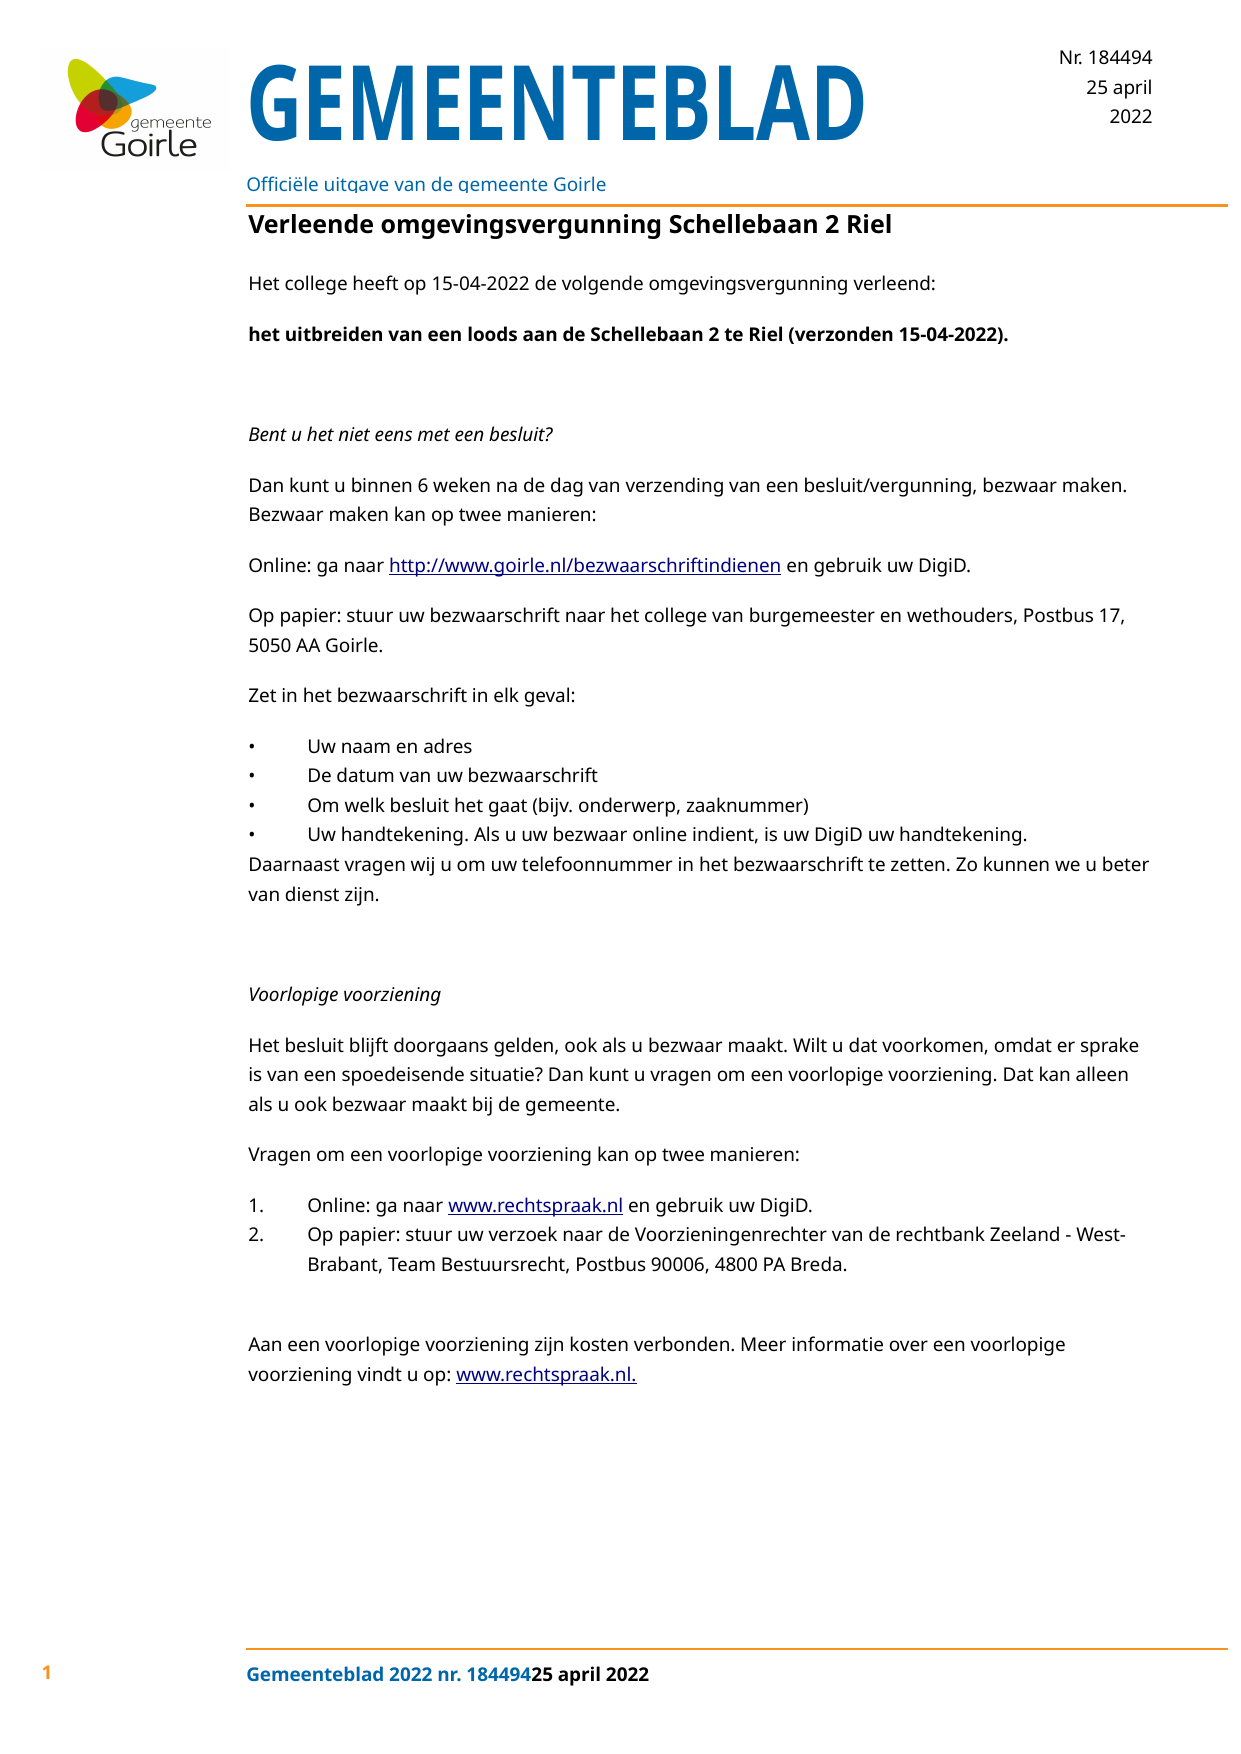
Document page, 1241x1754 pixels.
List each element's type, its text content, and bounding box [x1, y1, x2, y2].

text Voorlopige voorziening [248, 982, 1152, 1007]
text Het besluit blijft doorgaans gelden, ook als u bezwaar maakt. Wilt u dat voorkomen, omdat er sprake is van een spoedeisende situatie? Dan kunt u vragen om een voorlopige voorziening. Dat kan alleen als u ook bezwaar maakt bij de gemeente. [248, 1032, 1152, 1117]
list Om welk besluit het gaat (bijv. onderwerp, zaaknummer) [248, 792, 1152, 818]
text Daarnaast vragen wij u om uw telefoonnummer in het bezwaarschrift te zetten. Zo kunnen we u beter van dienst zijn. [248, 851, 1152, 906]
text Vragen om een voorlopige voorziening kan op twee manieren: [248, 1142, 1152, 1167]
list Op papier: stuur uw verzoek naar de Voorzieningenrechter van de rechtbank Zeeland - West-Brabant, Team Bestuursrecht, Postbus 90006, 4800 PA Breda. [248, 1222, 1152, 1277]
picture [41, 47, 231, 172]
list De datum van uw bezwaarschrift [248, 762, 1152, 788]
text het uitbreiden van een loods aan de Schellebaan 2 te Riel (verzonden 15-04-2022). [248, 321, 1152, 346]
text Op papier: stuur uw bezwaarschrift naar het college van burgemeester en wethouders, Postbus 17, 5050 AA Goirle. [248, 602, 1152, 658]
list Uw handtekening. Als u uw bezwaar online indient, is uw DigiD uw handtekening. [248, 822, 1152, 847]
text Het college heeft op 15-04-2022 de volgende omgevingsvergunning verleend: [248, 270, 1152, 296]
text Dan kunt u binnen 6 weken na de dag van verzending van een besluit/vergunning, bezwaar maken. Bezwaar maken kan op twee manieren: [248, 472, 1152, 527]
text Verleende omgevingsvergunning Schellebaan 2 Riel [248, 207, 1152, 241]
text Bent u het niet eens met een besluit? [248, 422, 1152, 447]
list Online: ga naar www.rechtspraak.nl en gebruik uw DigiD. [248, 1192, 1152, 1218]
list Uw naam en adres [248, 733, 1152, 758]
text Online: ga naar http://www.goirle.nl/bezwaarschriftindienen en gebruik uw DigiD. [248, 552, 1152, 578]
text Zet in het bezwaarschrift in elk geval: [248, 682, 1152, 708]
text Aan een voorlopige voorziening zijn kosten verbonden. Meer informatie over een voorlopige voorziening vindt u op: www.rechtspraak.nl. [248, 1331, 1152, 1386]
